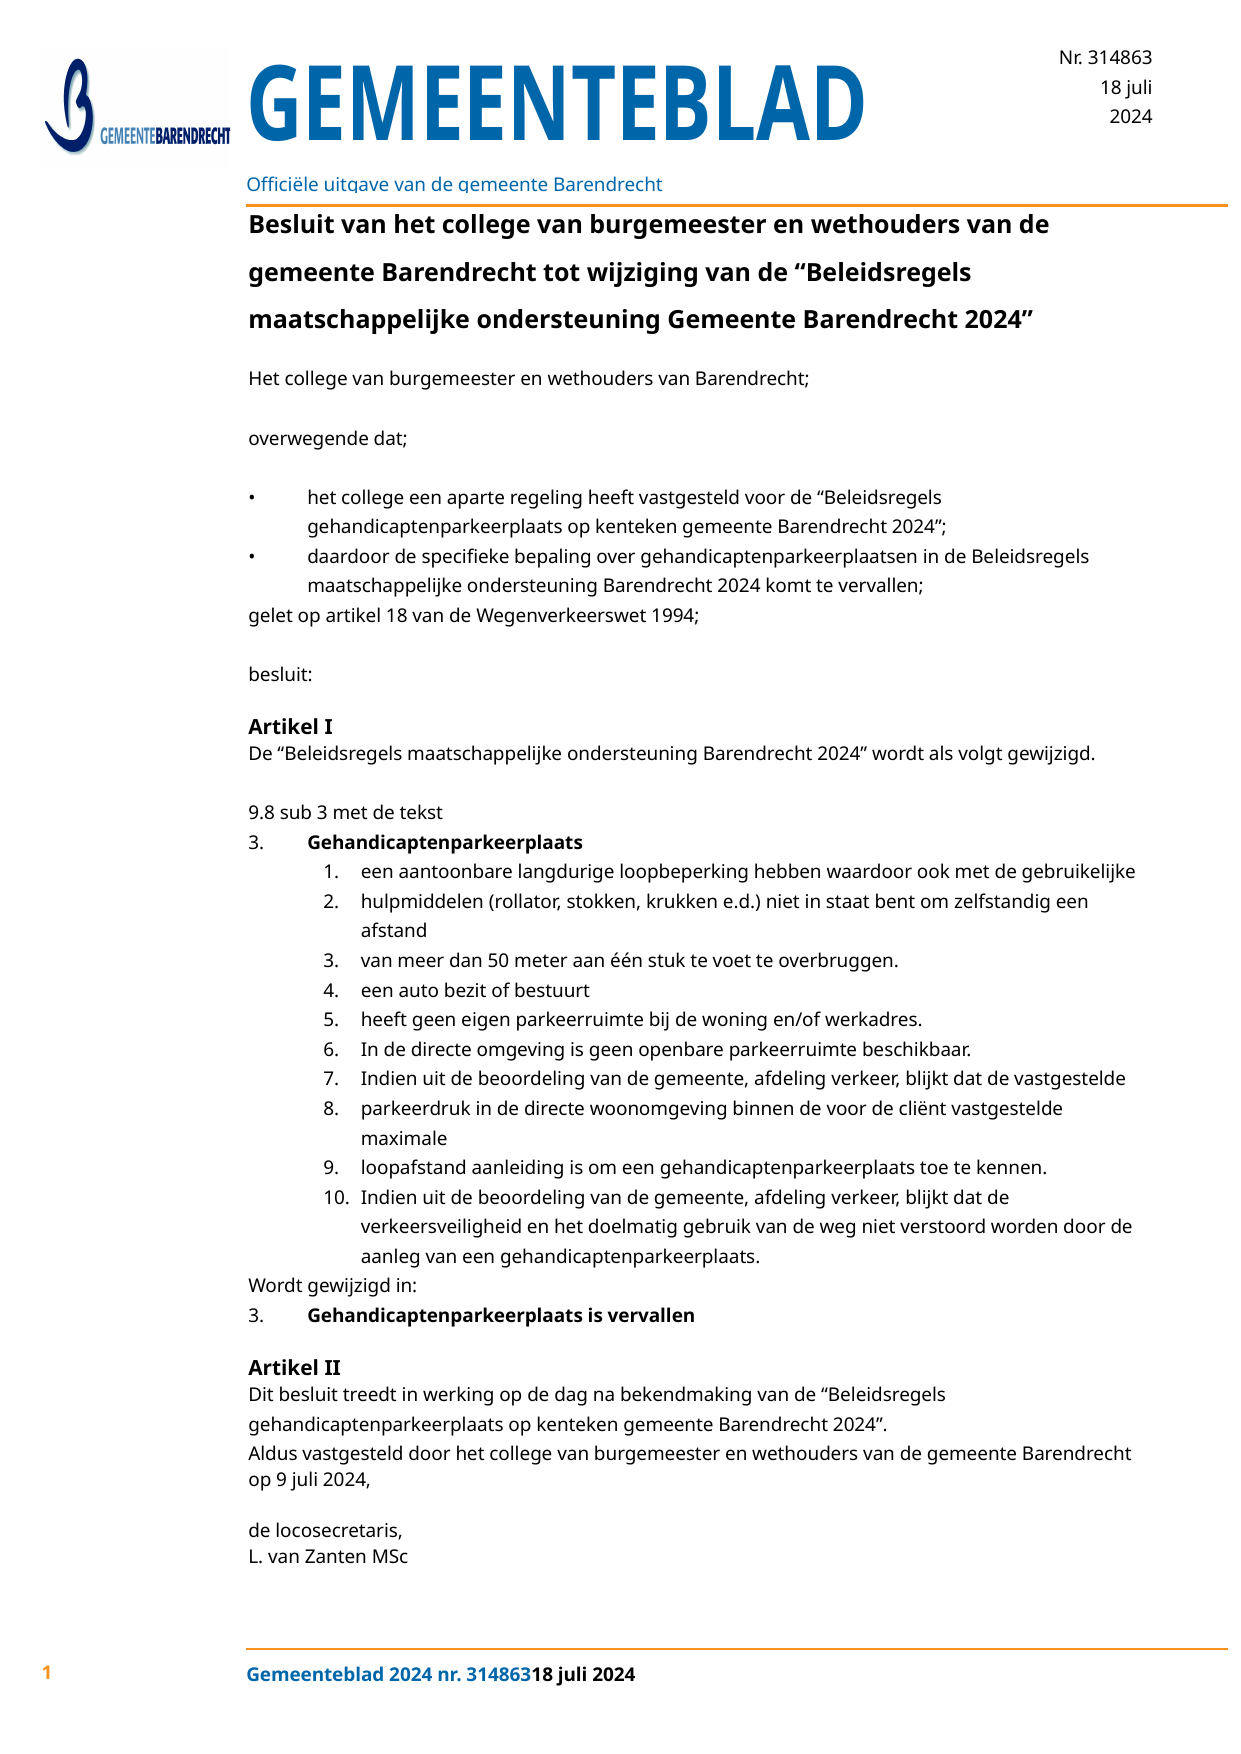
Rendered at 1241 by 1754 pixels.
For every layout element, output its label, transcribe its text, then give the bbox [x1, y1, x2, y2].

list parkeerdruk in de directe woonomgeving binnen de voor de cliënt vastgestelde maximale [323, 1095, 1152, 1151]
text L. van Zanten MSc [248, 1543, 1152, 1569]
list hulpmiddelen (rollator, stokken, krukken e.d.) niet in staat bent om zelfstandig een afstand [323, 888, 1152, 943]
list Gehandicaptenparkeerplaats [248, 829, 1152, 855]
text Het college van burgemeester en wethouders van Barendrecht; [248, 366, 1152, 391]
list loopafstand aanleiding is om een gehandicaptenparkeerplaats toe te kennen. [323, 1154, 1152, 1180]
list daardoor de specifieke bepaling over gehandicaptenparkeerplaatsen in de Beleidsregels maatschappelijke ondersteuning Barendrecht 2024 komt te vervallen; [248, 543, 1152, 598]
picture [41, 47, 231, 172]
text Artikel I [248, 712, 1152, 740]
list Gehandicaptenparkeerplaats is vervallen [248, 1302, 1152, 1328]
text besluit: [248, 661, 1152, 687]
text Wordt gewijzigd in: [248, 1273, 1152, 1298]
list van meer dan 50 meter aan één stuk te voet te overbruggen. [323, 947, 1152, 973]
text gelet op artikel 18 van de Wegenverkeerswet 1994; [248, 602, 1152, 628]
list een auto bezit of bestuurt [323, 977, 1152, 1003]
text overwegende dat; [248, 425, 1152, 450]
text 9.8 sub 3 met de tekst [248, 799, 1152, 825]
list heeft geen eigen parkeerruimte bij de woning en/of werkadres. [323, 1006, 1152, 1032]
list het college een aparte regeling heeft vastgesteld voor de “Beleidsregels gehandicaptenparkeerplaats op kenteken gemeente Barendrecht 2024”; [248, 484, 1152, 539]
list In de directe omgeving is geen openbare parkeerruimte beschikbaar. [323, 1036, 1152, 1062]
text de locosecretaris, [248, 1517, 1152, 1543]
list een aantoonbare langdurige loopbeperking hebben waardoor ook met de gebruikelijke [323, 858, 1152, 884]
list Indien uit de beoordeling van de gemeente, afdeling verkeer, blijkt dat de vastgestelde [323, 1066, 1152, 1091]
text Besluit van het college van burgemeester en wethouders van de gemeente Barendrecht tot wijziging van de “Beleidsregels maatschappelijke ondersteuning Gemeente Barendrecht 2024” [248, 207, 1152, 336]
list Indien uit de beoordeling van de gemeente, afdeling verkeer, blijkt dat de verkeersveiligheid en het doelmatig gebruik van de weg niet verstoord worden door de aanleg van een gehandicaptenparkeerplaats. [323, 1184, 1152, 1269]
text Aldus vastgesteld door het college van burgemeester en wethouders van de gemeente Barendrecht op 9 juli 2024, [248, 1440, 1152, 1492]
text De “Beleidsregels maatschappelijke ondersteuning Barendrecht 2024” wordt als volgt gewijzigd. [248, 740, 1152, 766]
text Dit besluit treedt in werking op de dag na bekendmaking van de “Beleidsregels gehandicaptenparkeerplaats op kenteken gemeente Barendrecht 2024”. [248, 1381, 1152, 1436]
text Artikel II [248, 1353, 1152, 1381]
